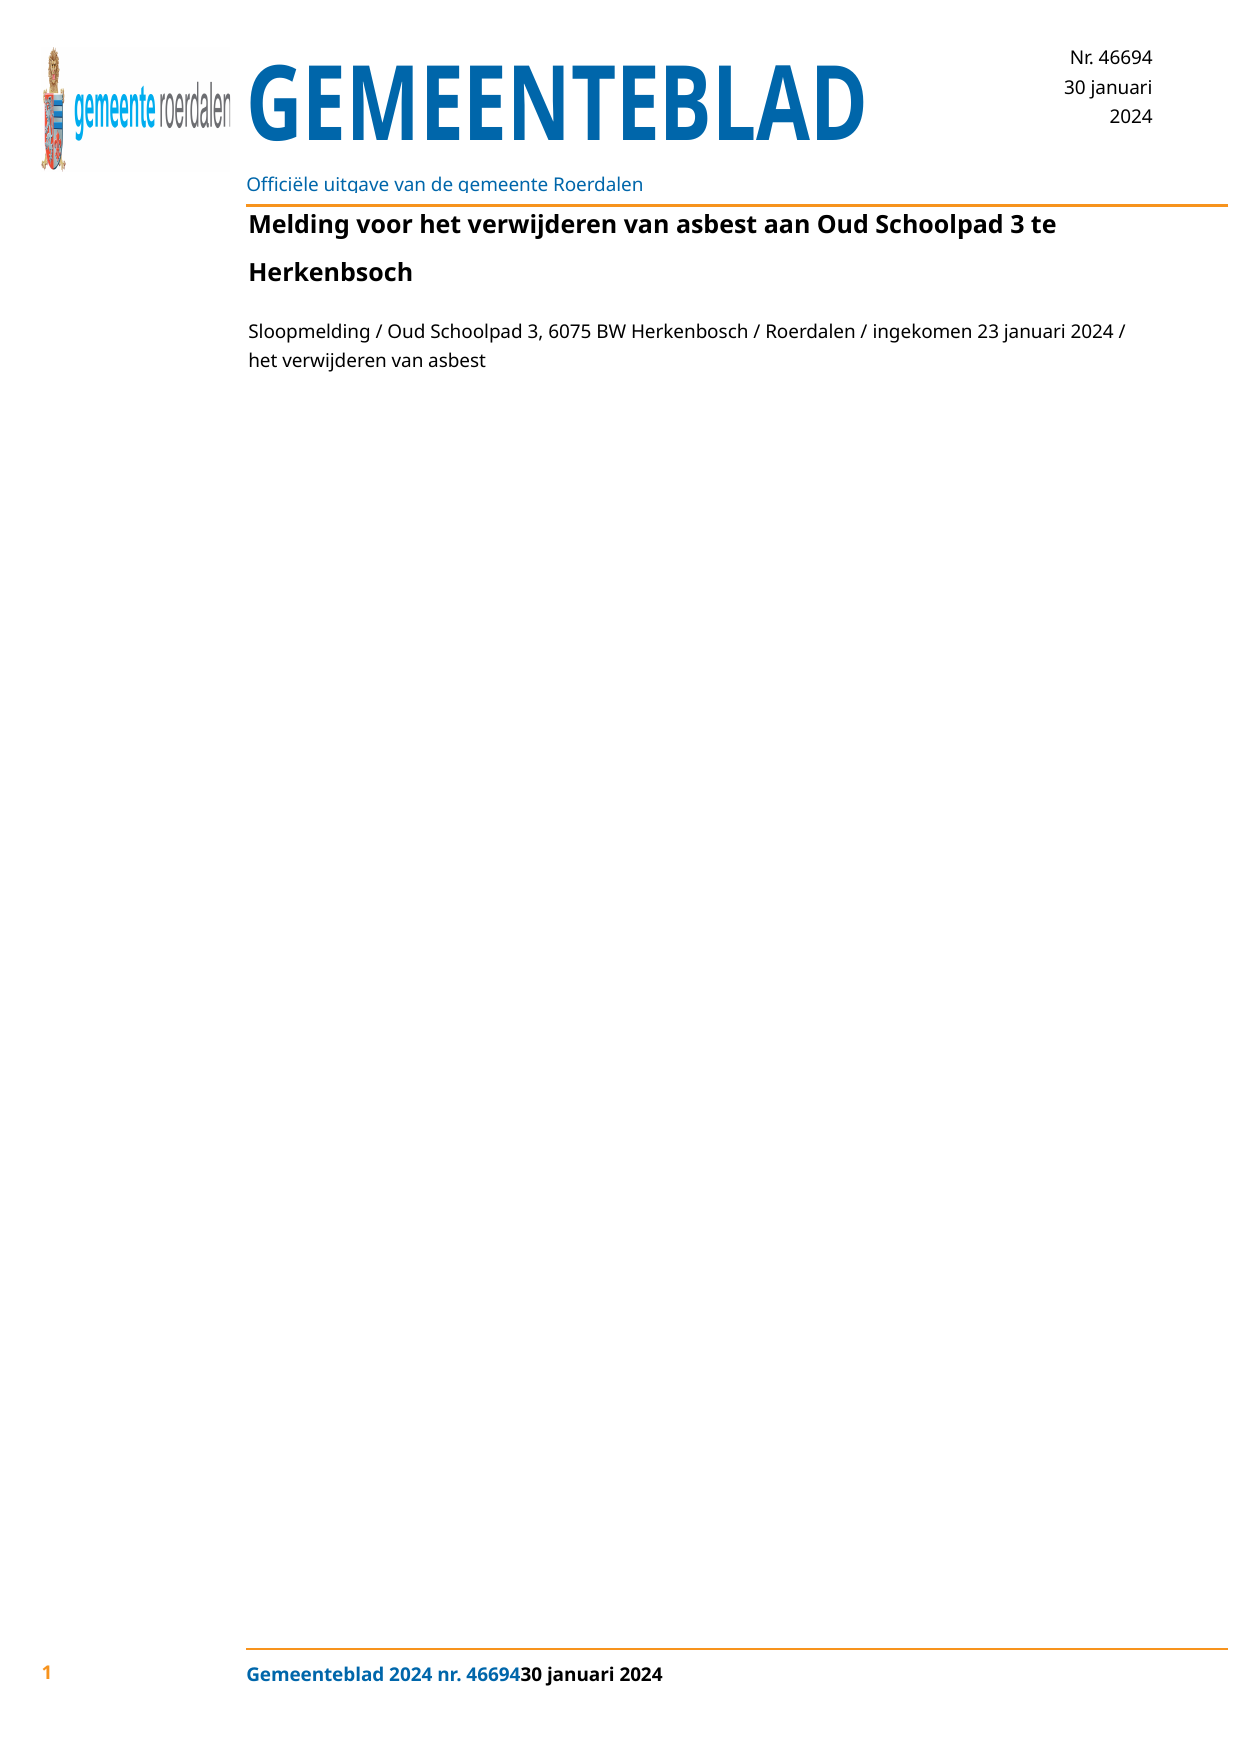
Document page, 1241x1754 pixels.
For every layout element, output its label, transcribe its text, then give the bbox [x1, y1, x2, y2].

text Melding voor het verwijderen van asbest aan Oud Schoolpad 3 te Herkenbsoch [248, 207, 1152, 288]
text Sloopmelding / Oud Schoolpad 3, 6075 BW Herkenbosch / Roerdalen / ingekomen 23 januari 2024 / het verwijderen van asbest [248, 318, 1152, 373]
picture [41, 47, 231, 172]
